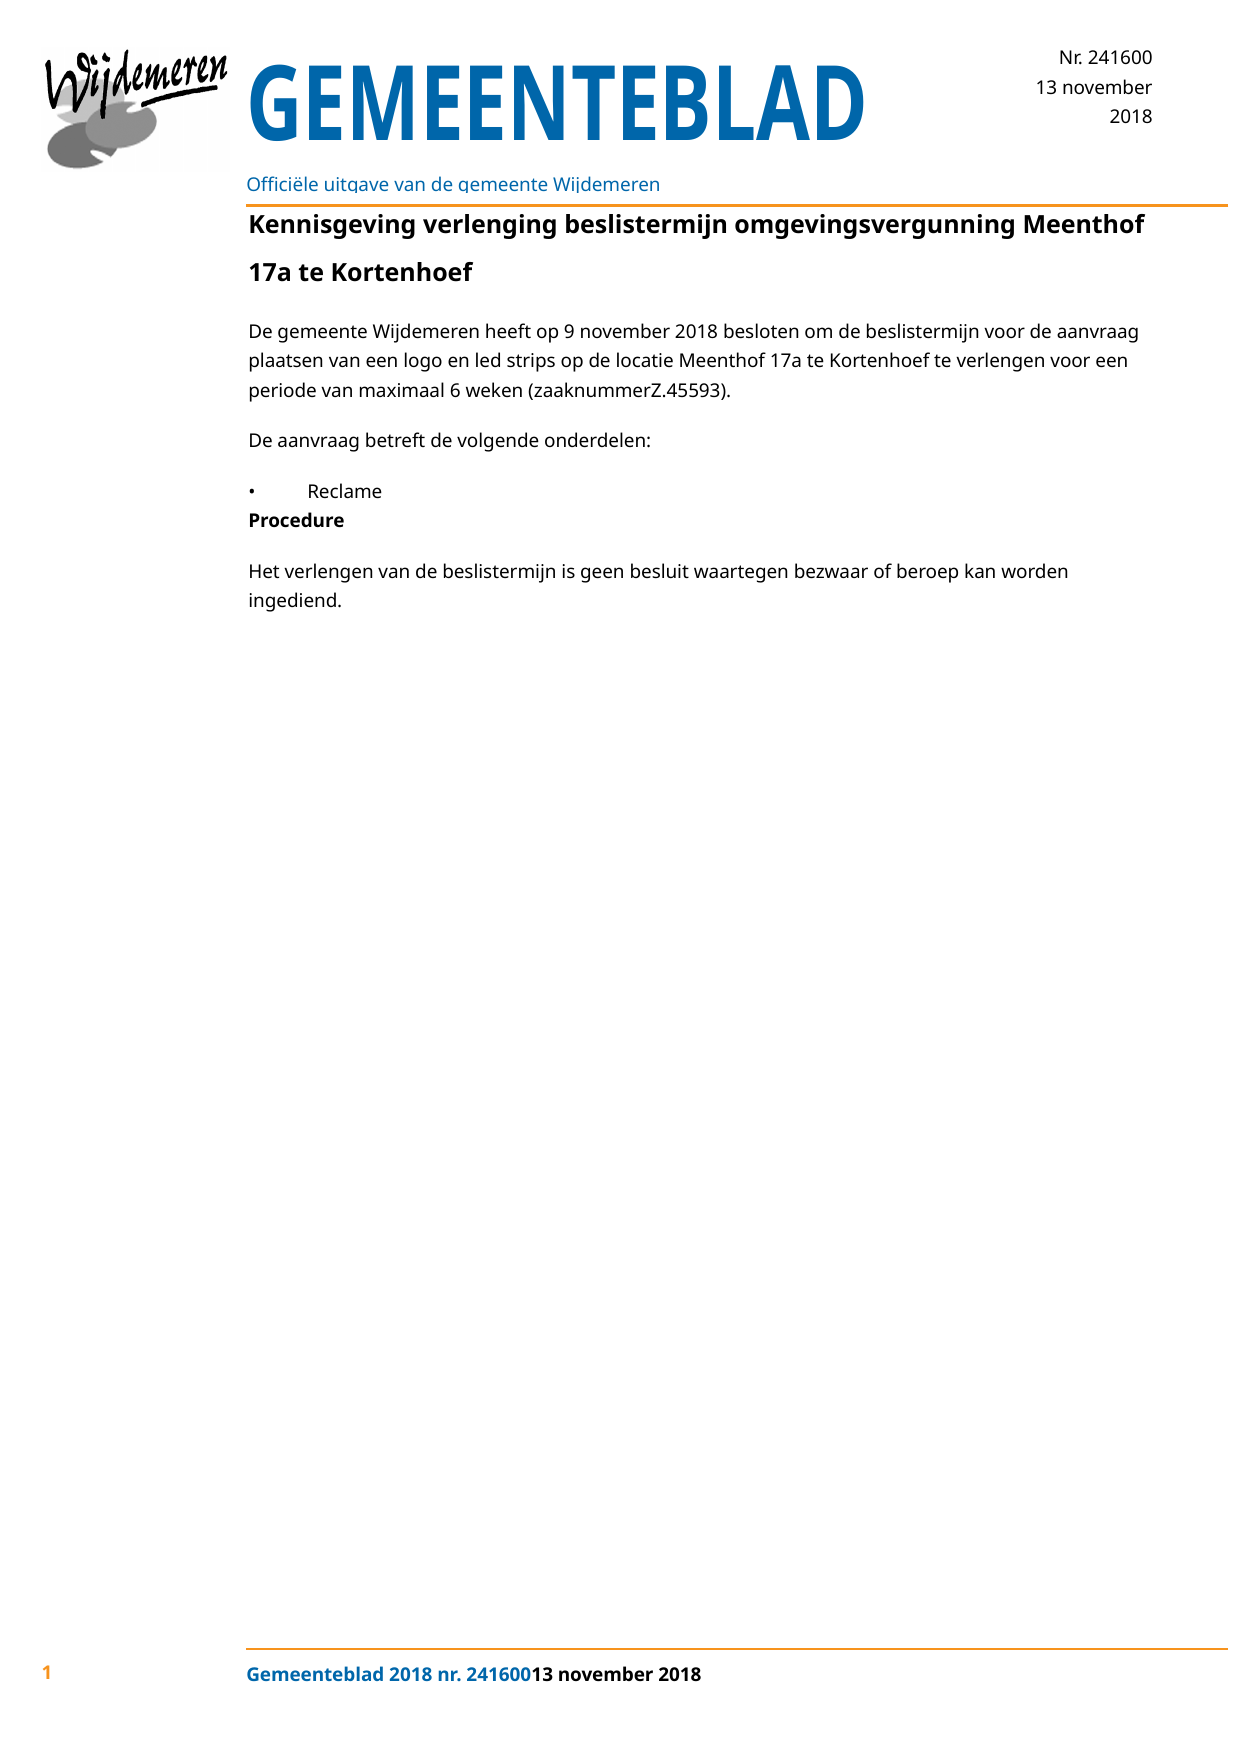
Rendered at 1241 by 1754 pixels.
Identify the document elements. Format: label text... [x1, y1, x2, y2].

text Het verlengen van de beslistermijn is geen besluit waartegen bezwaar of beroep kan worden ingediend. [248, 558, 1152, 613]
text Kennisgeving verlenging beslistermijn omgevingsvergunning Meenthof 17a te Kortenhoef [248, 207, 1152, 288]
picture [41, 47, 231, 172]
text De aanvraag betreft de volgende onderdelen: [248, 427, 1152, 453]
text De gemeente Wijdemeren heeft op 9 november 2018 besloten om de beslistermijn voor de aanvraag plaatsen van een logo en led strips op de locatie Meenthof 17a te Kortenhoef te verlengen voor een periode van maximaal 6 weken (zaaknummerZ.45593). [248, 318, 1152, 403]
list Reclame [248, 478, 1152, 504]
text Procedure [248, 507, 1152, 533]
